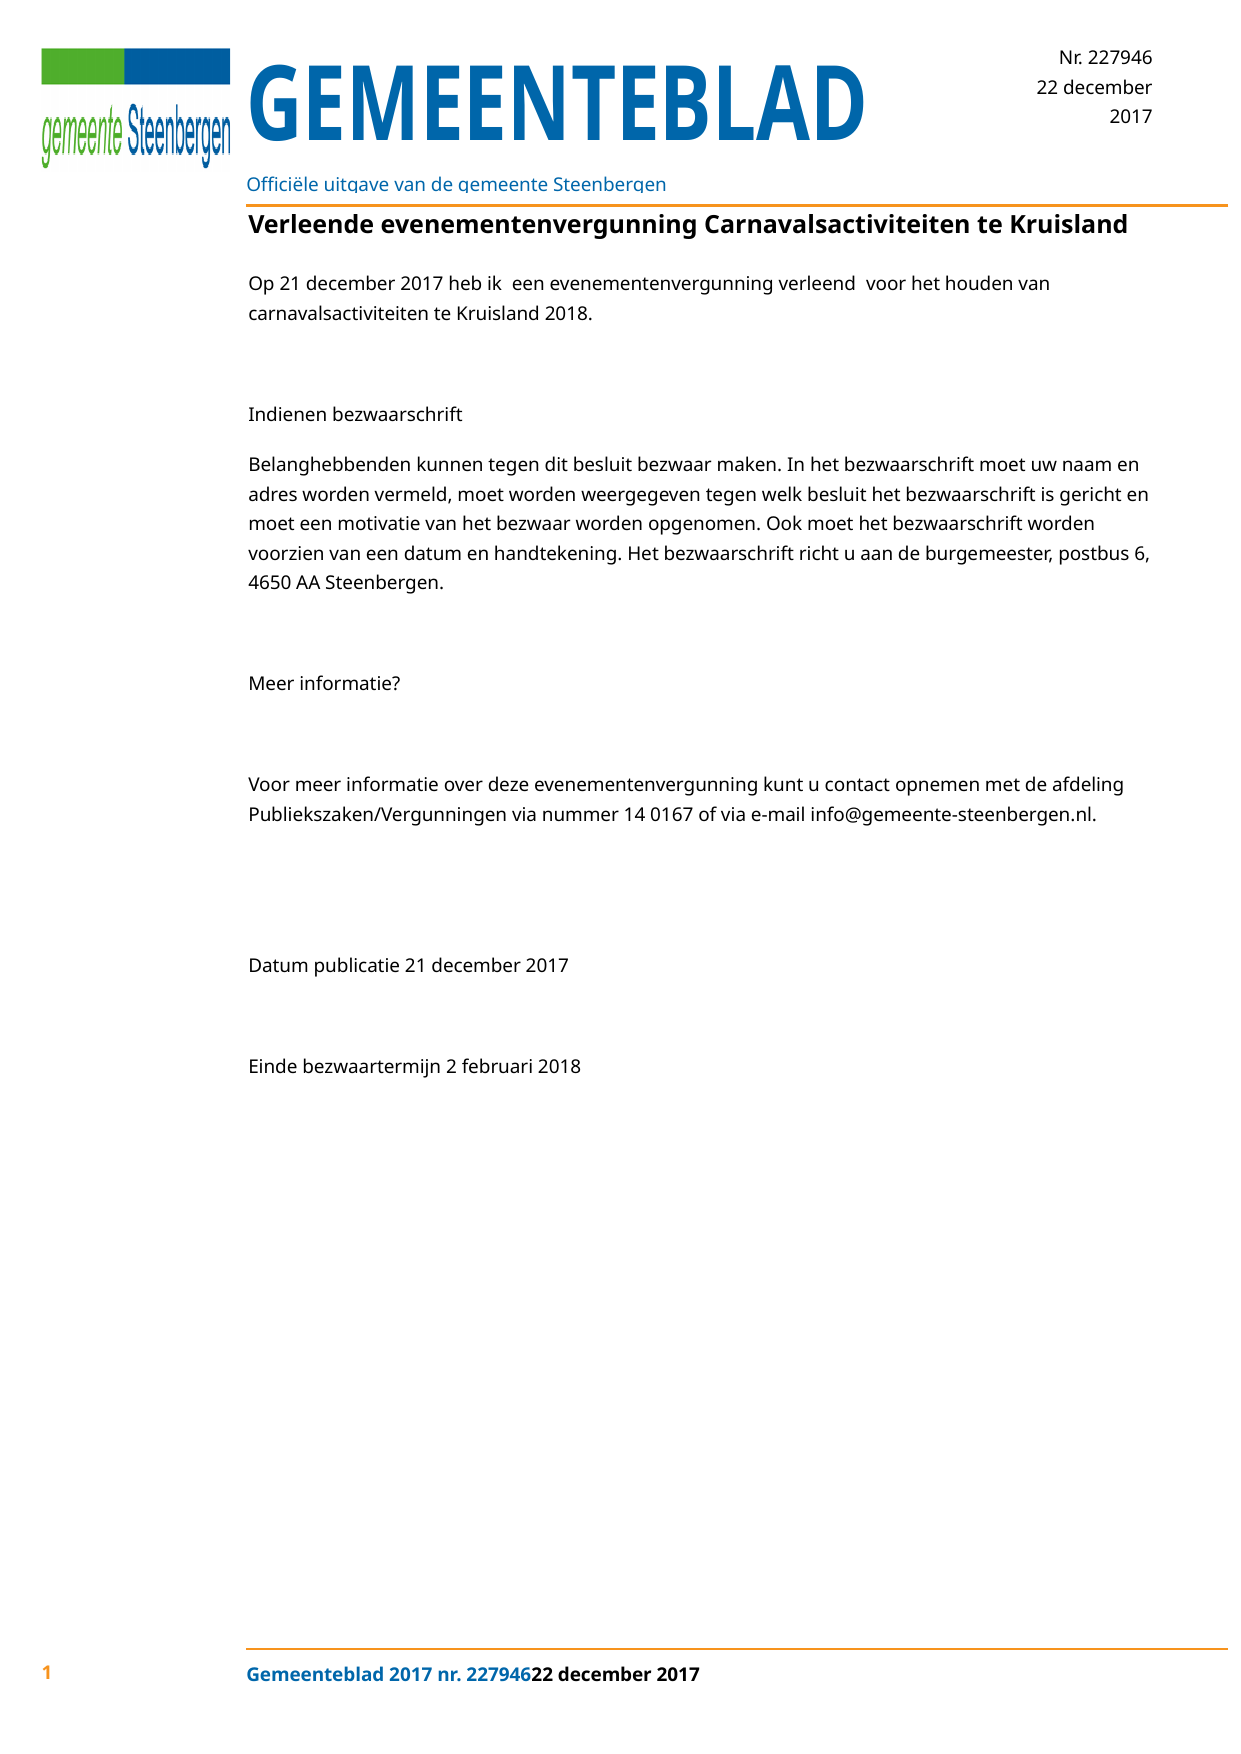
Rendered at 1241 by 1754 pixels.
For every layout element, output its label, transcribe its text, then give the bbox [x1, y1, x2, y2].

text Meer informatie? [248, 670, 1152, 696]
text Voor meer informatie over deze evenementenvergunning kunt u contact opnemen met de afdeling Publiekszaken/Vergunningen via nummer 14 0167 of via e-mail info@gemeente-steenbergen.nl. [248, 771, 1152, 826]
picture [41, 47, 231, 172]
text Datum publicatie 21 december 2017 [248, 952, 1152, 978]
text Indienen bezwaarschrift [248, 401, 1152, 426]
text ­ [248, 851, 1152, 877]
text Op 21 december 2017 heb ik een evenementenvergunning verleend voor het houden van carnavalsactiviteiten te Kruisland 2018. [248, 270, 1152, 326]
text Belanghebbenden kunnen tegen dit besluit bezwaar maken. In het bezwaarschrift moet uw naam en adres worden vermeld, moet worden weergegeven tegen welk besluit het bezwaarschrift is gericht en moet een motivatie van het bezwaar worden opgenomen. Ook moet het bezwaarschrift worden voorzien van een datum en handtekening. Het bezwaarschrift richt u aan de burgemeester, postbus 6, 4650 AA Steenbergen. [248, 451, 1152, 595]
text Einde bezwaartermijn 2 februari 2018 [248, 1053, 1152, 1078]
text Verleende evenementenvergunning Carnavalsactiviteiten te Kruisland [248, 207, 1152, 241]
